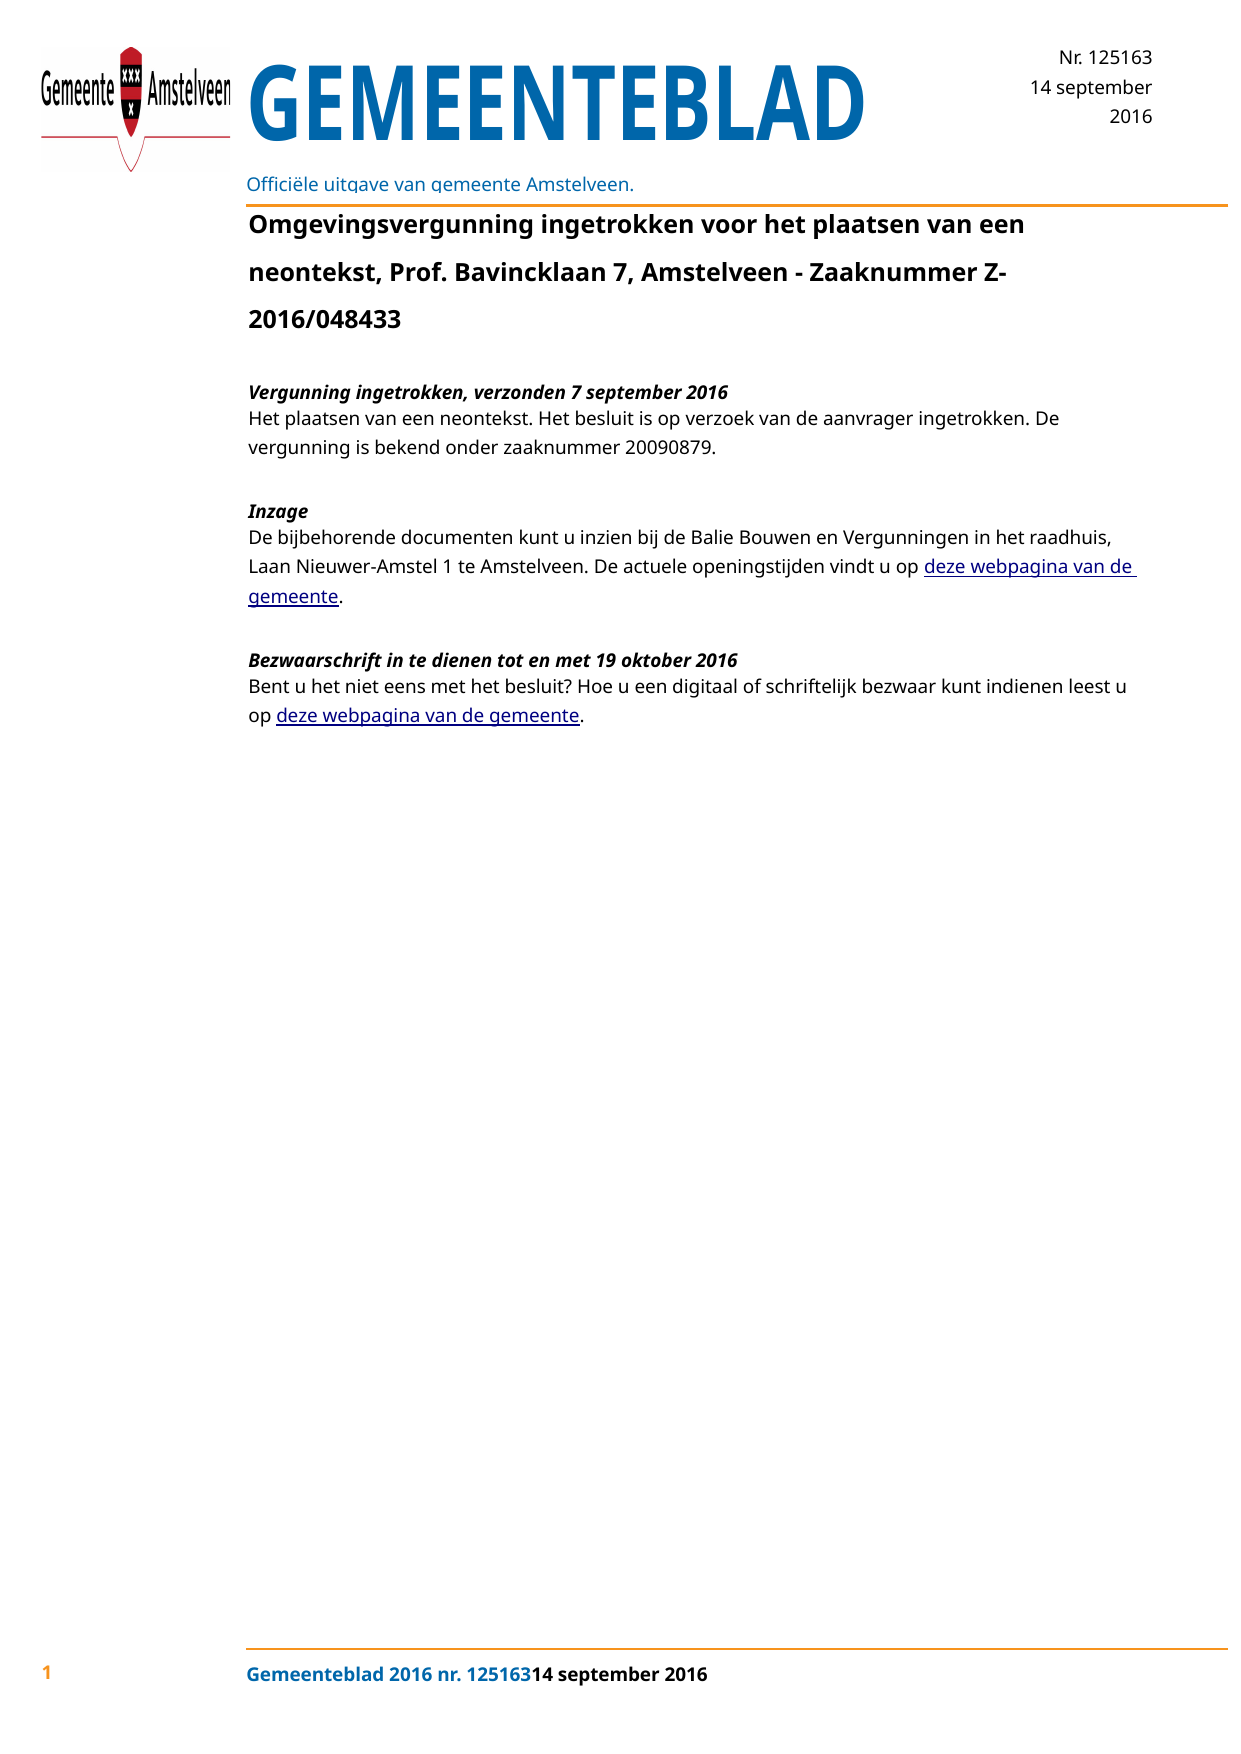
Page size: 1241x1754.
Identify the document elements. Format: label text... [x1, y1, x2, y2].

picture [41, 47, 231, 172]
text Het plaatsen van een neontekst. Het besluit is op verzoek van de aanvrager ingetrokken. De vergunning is bekend onder zaaknummer 20090879. [248, 405, 1152, 460]
text Bezwaarschrift in te dienen tot en met 19 oktober 2016 [248, 647, 1152, 673]
text Vergunning ingetrokken, verzonden 7 september 2016 [248, 379, 1152, 405]
text Inzage [248, 498, 1152, 524]
text Bent u het niet eens met het besluit? Hoe u een digitaal of schriftelijk bezwaar kunt indienen leest u op deze webpagina van de gemeente. [248, 673, 1152, 728]
text Omgevingsvergunning ingetrokken voor het plaatsen van een neontekst, Prof. Bavincklaan 7, Amstelveen - Zaaknummer Z-2016/048433 [248, 207, 1152, 336]
text De bijbehorende documenten kunt u inzien bij de Balie Bouwen en Vergunningen in het raadhuis, Laan Nieuwer-Amstel 1 te Amstelveen. De actuele openingstijden vindt u op deze webpagina van de gemeente. [248, 524, 1152, 609]
